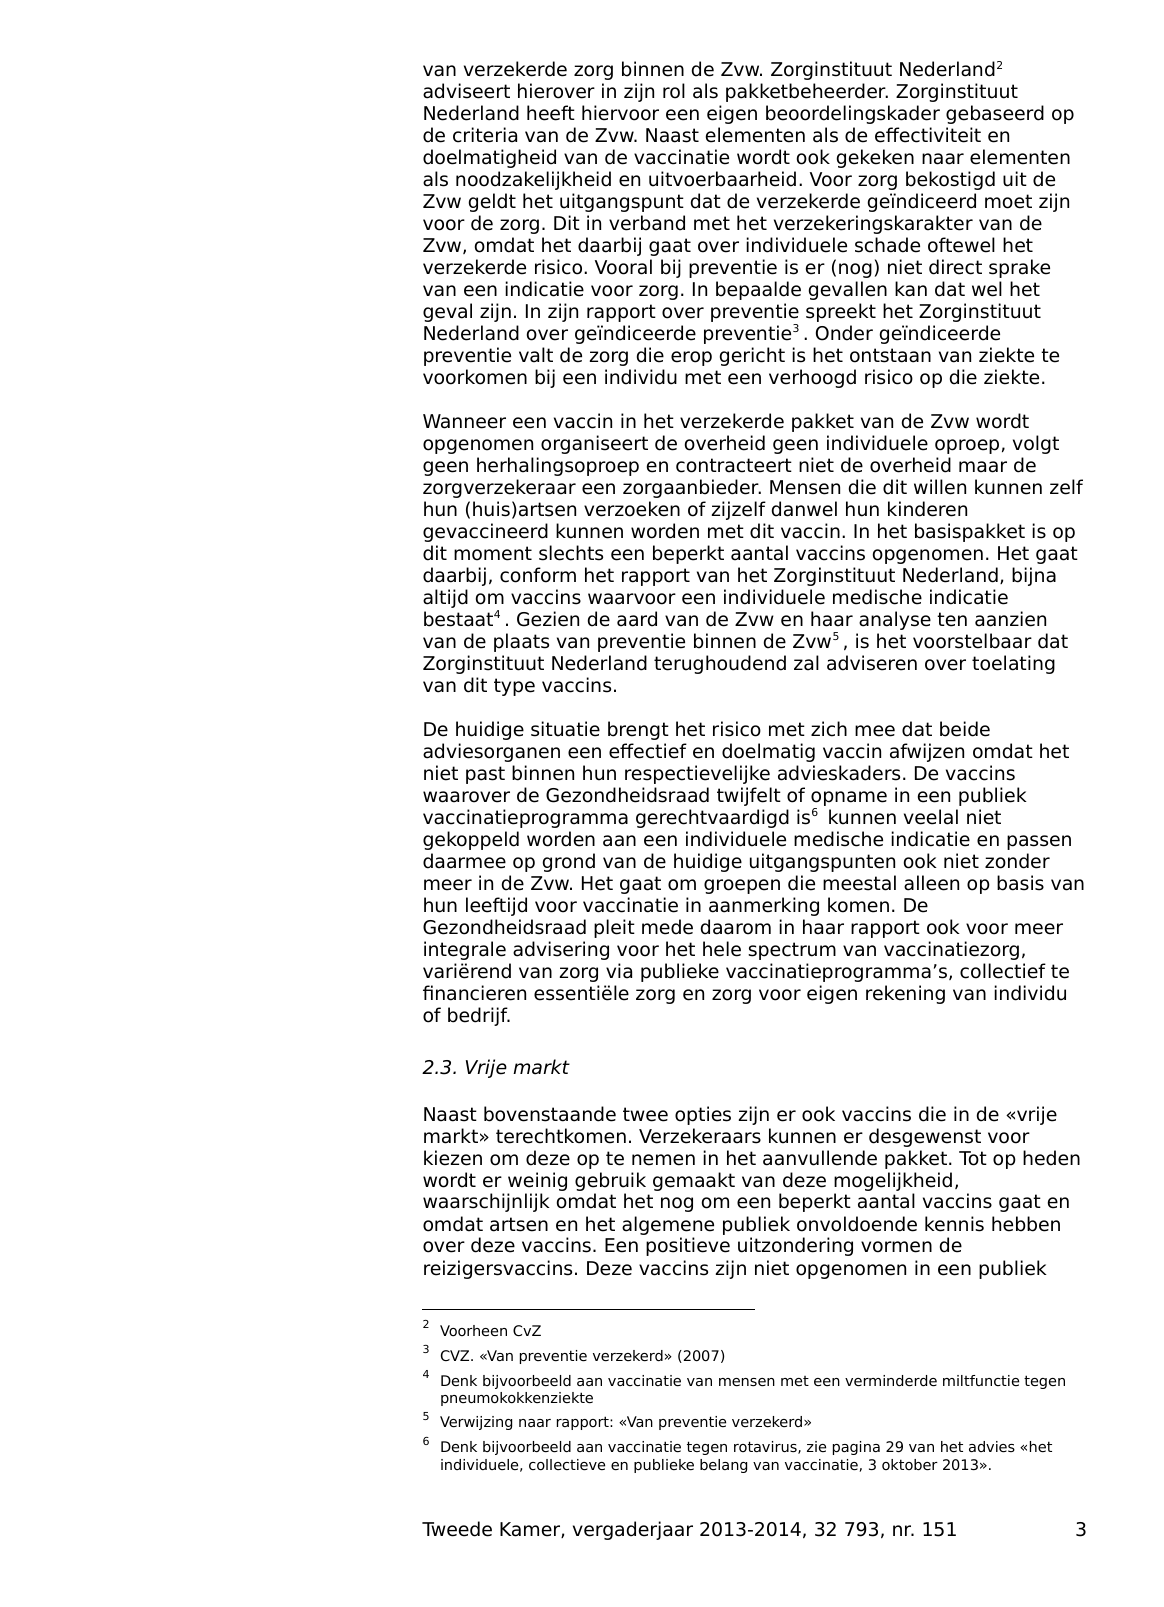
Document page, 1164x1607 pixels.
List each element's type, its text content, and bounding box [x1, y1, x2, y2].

text CVZ. «Van preventie verzekerd» (2007) [422, 1343, 1087, 1366]
text Denk bijvoorbeeld aan vaccinatie tegen rotavirus, zie pagina 29 van het advies «het individuele, collectieve en publieke belang van vaccinatie, 3 oktober 2013». [422, 1435, 1087, 1474]
text Voorheen CvZ [422, 1318, 1087, 1341]
text Verwijzing naar rapport: «Van preventie verzekerd» [422, 1410, 1087, 1432]
text Naast bovenstaande twee opties zijn er ook vaccins die in de «vrije markt» terechtkomen. Verzekeraars kunnen er desgewenst voor kiezen om deze op te nemen in het aanvullende pakket. Tot op heden wordt er weinig gebruik gemaakt van deze mogelijkheid, waarschijnlijk omdat het nog om een beperkt aantal vaccins gaat en omdat artsen en het algemene publiek onvoldoende kennis hebben over deze vaccins. Een positieve uitzondering vormen de reizigersvaccins. Deze vaccins zijn niet opgenomen in een publiek [422, 1103, 1087, 1279]
text Denk bijvoorbeeld aan vaccinatie van mensen met een verminderde miltfunctie tegen pneumokokkenziekte [422, 1368, 1087, 1407]
text van verzekerde zorg binnen de Zvw. Zorginstituut Nederland adviseert hierover in zijn rol als pakketbeheerder. Zorginstituut Nederland heeft hiervoor een eigen beoordelingskader gebaseerd op de criteria van de Zvw. Naast elementen als de effectiviteit en doelmatigheid van de vaccinatie wordt ook gekeken naar elementen als noodzakelijkheid en uitvoerbaarheid. Voor zorg bekostigd uit de Zvw geldt het uitgangspunt dat de verzekerde geïndiceerd moet zijn voor de zorg. Dit in verband met het verzekeringskarakter van de Zvw, omdat het daarbij gaat over individuele schade oftewel het verzekerde risico. Vooral bij preventie is er (nog) niet direct sprake van een indicatie voor zorg. In bepaalde gevallen kan dat wel het geval zijn. In zijn rapport over preventie spreekt het Zorginstituut Nederland over geïndiceerde preventie. Onder geïndiceerde preventie valt de zorg die erop gericht is het ontstaan van ziekte te voorkomen bij een individu met een verhoogd risico op die ziekte. [422, 59, 1087, 389]
text Wanneer een vaccin in het verzekerde pakket van de Zvw wordt opgenomen organiseert de overheid geen individuele oproep, volgt geen herhalingsoproep en contracteert niet de overheid maar de zorgverzekeraar een zorgaanbieder. Mensen die dit willen kunnen zelf hun (huis)artsen verzoeken of zijzelf danwel hun kinderen gevaccineerd kunnen worden met dit vaccin. In het basispakket is op dit moment slechts een beperkt aantal vaccins opgenomen. Het gaat daarbij, conform het rapport van het Zorginstituut Nederland, bijna altijd om vaccins waarvoor een individuele medische indicatie bestaat. Gezien de aard van de Zvw en haar analyse ten aanzien van de plaats van preventie binnen de Zvw, is het voorstelbaar dat Zorginstituut Nederland terughoudend zal adviseren over toelating van dit type vaccins. [422, 411, 1087, 697]
text De huidige situatie brengt het risico met zich mee dat beide adviesorganen een effectief en doelmatig vaccin afwijzen omdat het niet past binnen hun respectievelijke advieskaders. De vaccins waarover de Gezondheidsraad twijfelt of opname in een publiek vaccinatieprogramma gerechtvaardigd is kunnen veelal niet gekoppeld worden aan een individuele medische indicatie en passen daarmee op grond van de huidige uitgangspunten ook niet zonder meer in de Zvw. Het gaat om groepen die meestal alleen op basis van hun leeftijd voor vaccinatie in aanmerking komen. De Gezondheidsraad pleit mede daarom in haar rapport ook voor meer integrale advisering voor het hele spectrum van vaccinatiezorg, variërend van zorg via publieke vaccinatieprogramma’s, collectief te financieren essentiële zorg en zorg voor eigen rekening van individu of bedrijf. [422, 719, 1087, 1027]
subtitle 2.3. Vrije markt [422, 1057, 1087, 1078]
